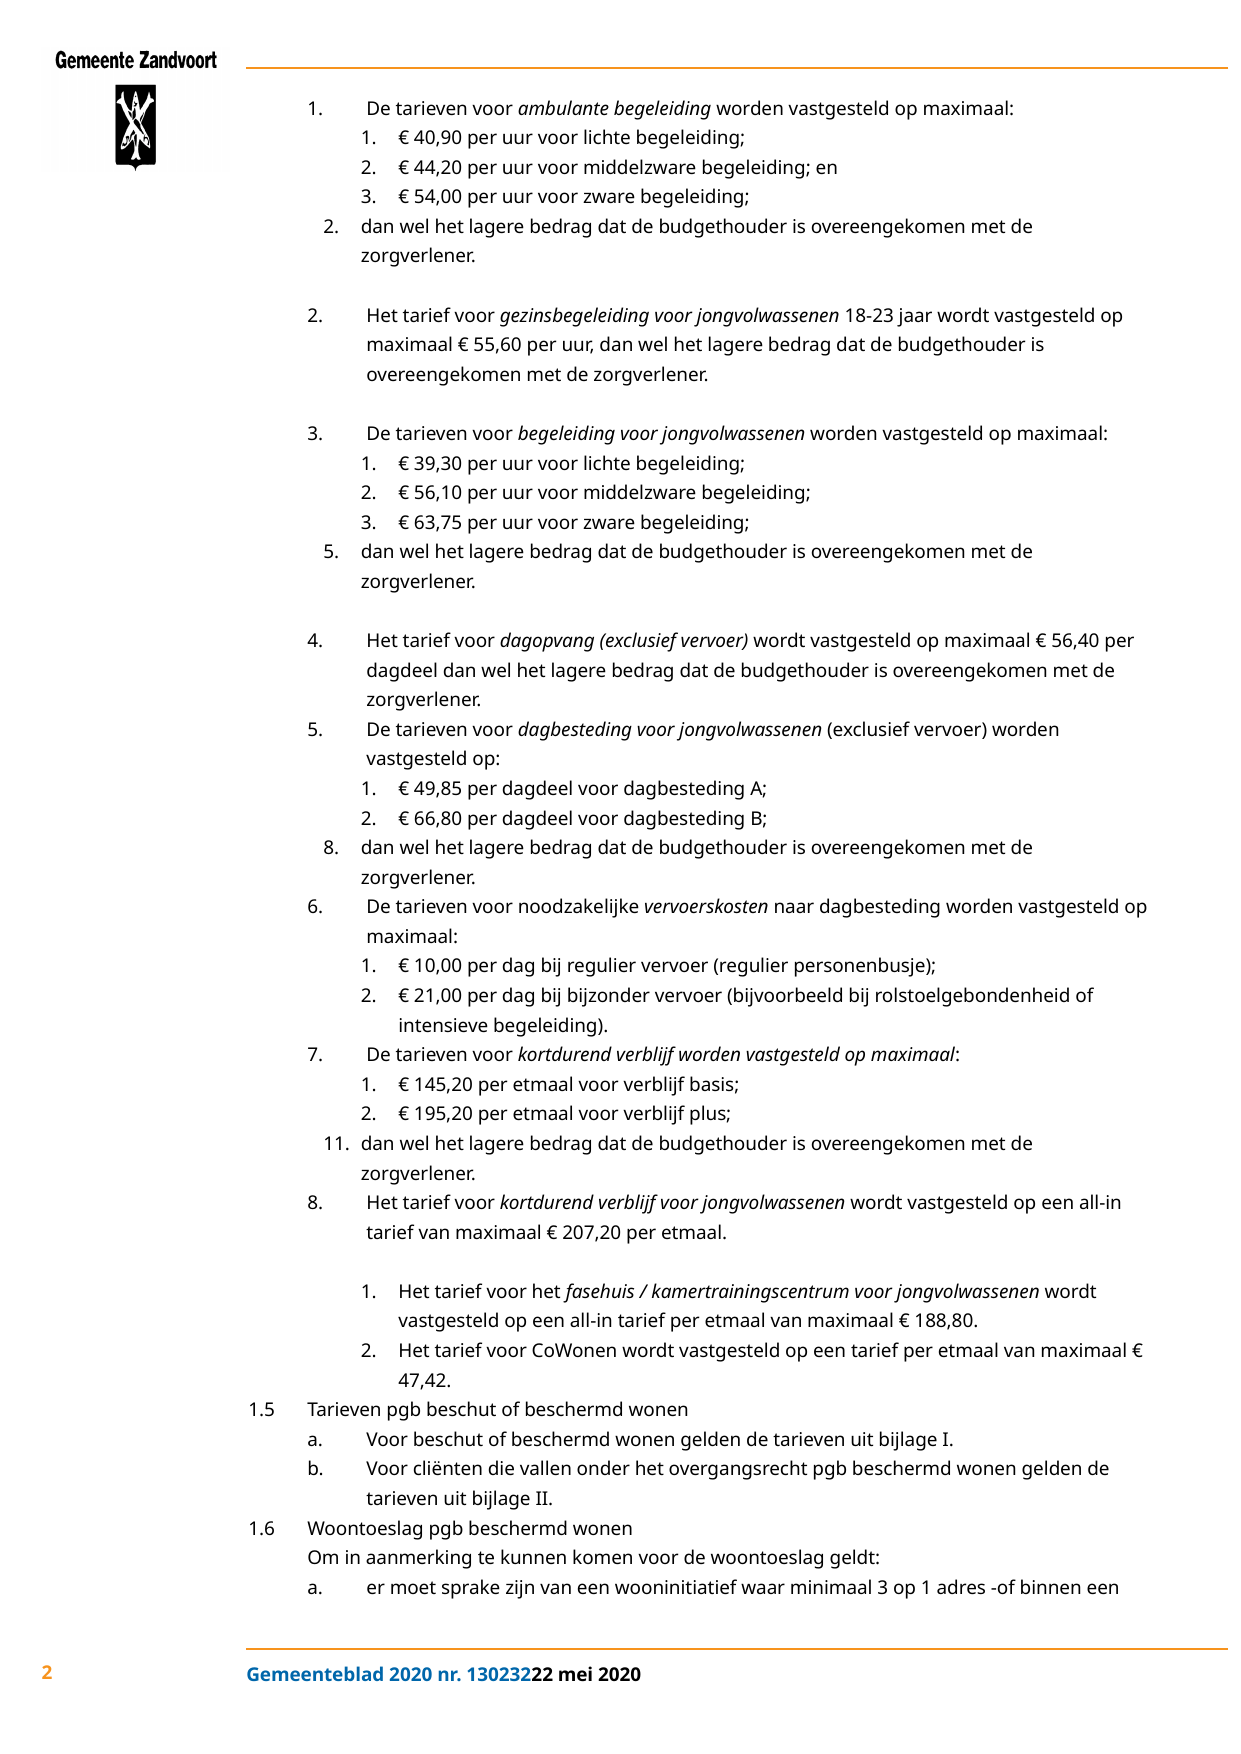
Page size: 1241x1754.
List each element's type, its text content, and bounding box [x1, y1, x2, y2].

list € 63,75 per uur voor zware begeleiding; [361, 509, 1152, 535]
picture [41, 47, 231, 172]
list Woontoeslag pgb beschermd wonen [248, 1515, 1152, 1541]
list Tarieven pgb beschut of beschermd wonen [248, 1396, 1152, 1422]
list € 39,30 per uur voor lichte begeleiding; [361, 450, 1152, 476]
list € 54,00 per uur voor zware begeleiding; [361, 183, 1152, 209]
list Het tarief voor het fasehuis / kamertrainingscentrum voor jongvolwassenen wordt vastgesteld op een all-in tarief per etmaal van maximaal € 188,80. [361, 1278, 1152, 1333]
list € 10,00 per dag bij regulier vervoer (regulier personenbusje); [361, 953, 1152, 978]
list € 145,20 per etmaal voor verblijf basis; [361, 1071, 1152, 1097]
list Het tarief voor CoWonen wordt vastgesteld op een tarief per etmaal van maximaal € 47,42. [361, 1337, 1152, 1393]
list € 49,85 per dagdeel voor dagbesteding A; [361, 775, 1152, 801]
list De tarieven voor begeleiding voor jongvolwassenen worden vastgesteld op maximaal: [307, 420, 1152, 446]
list € 195,20 per etmaal voor verblijf plus; [361, 1101, 1152, 1126]
list € 56,10 per uur voor middelzware begeleiding; [361, 479, 1152, 505]
list € 66,80 per dagdeel voor dagbesteding B; [361, 805, 1152, 831]
list De tarieven voor dagbesteding voor jongvolwassenen (exclusief vervoer) worden vastgesteld op: [307, 716, 1152, 771]
list € 40,90 per uur voor lichte begeleiding; [361, 124, 1152, 150]
list De tarieven voor ambulante begeleiding worden vastgesteld op maximaal: [307, 95, 1152, 121]
list € 44,20 per uur voor middelzware begeleiding; en [361, 154, 1152, 180]
list Om in aanmerking te kunnen komen voor de woontoeslag geldt: [248, 1544, 1152, 1570]
list De tarieven voor noodzakelijke vervoerskosten naar dagbesteding worden vastgesteld op maximaal: [307, 893, 1152, 949]
list Het tarief voor dagopvang (exclusief vervoer) wordt vastgesteld op maximaal € 56,40 per dagdeel dan wel het lagere bedrag dat de budgethouder is overeengekomen met de zorgverlener. [307, 627, 1152, 712]
list € 21,00 per dag bij bijzonder vervoer (bijvoorbeeld bij rolstoelgebondenheid of intensieve begeleiding). [361, 982, 1152, 1038]
list De tarieven voor kortdurend verblijf worden vastgesteld op maximaal: [307, 1041, 1152, 1067]
list Het tarief voor kortdurend verblijf voor jongvolwassenen wordt vastgesteld op een all-in tarief van maximaal € 207,20 per etmaal. [307, 1189, 1152, 1245]
list Het tarief voor gezinsbegeleiding voor jongvolwassenen 18-23 jaar wordt vastgesteld op maximaal € 55,60 per uur, dan wel het lagere bedrag dat de budgethouder is overeengekomen met de zorgverlener. [307, 302, 1152, 387]
list er moet sprake zijn van een wooninitiatief waar minimaal 3 op 1 adres -of binnen een [307, 1574, 1152, 1600]
list dan wel het lagere bedrag dat de budgethouder is overeengekomen met de zorgverlener. [323, 834, 1152, 890]
list dan wel het lagere bedrag dat de budgethouder is overeengekomen met de zorgverlener. [323, 213, 1152, 268]
list dan wel het lagere bedrag dat de budgethouder is overeengekomen met de zorgverlener. [323, 538, 1152, 594]
list dan wel het lagere bedrag dat de budgethouder is overeengekomen met de zorgverlener. [323, 1130, 1152, 1186]
list Voor cliënten die vallen onder het overgangsrecht pgb beschermd wonen gelden de tarieven uit bijlage II. [307, 1456, 1152, 1511]
list Voor beschut of beschermd wonen gelden de tarieven uit bijlage I. [307, 1426, 1152, 1452]
